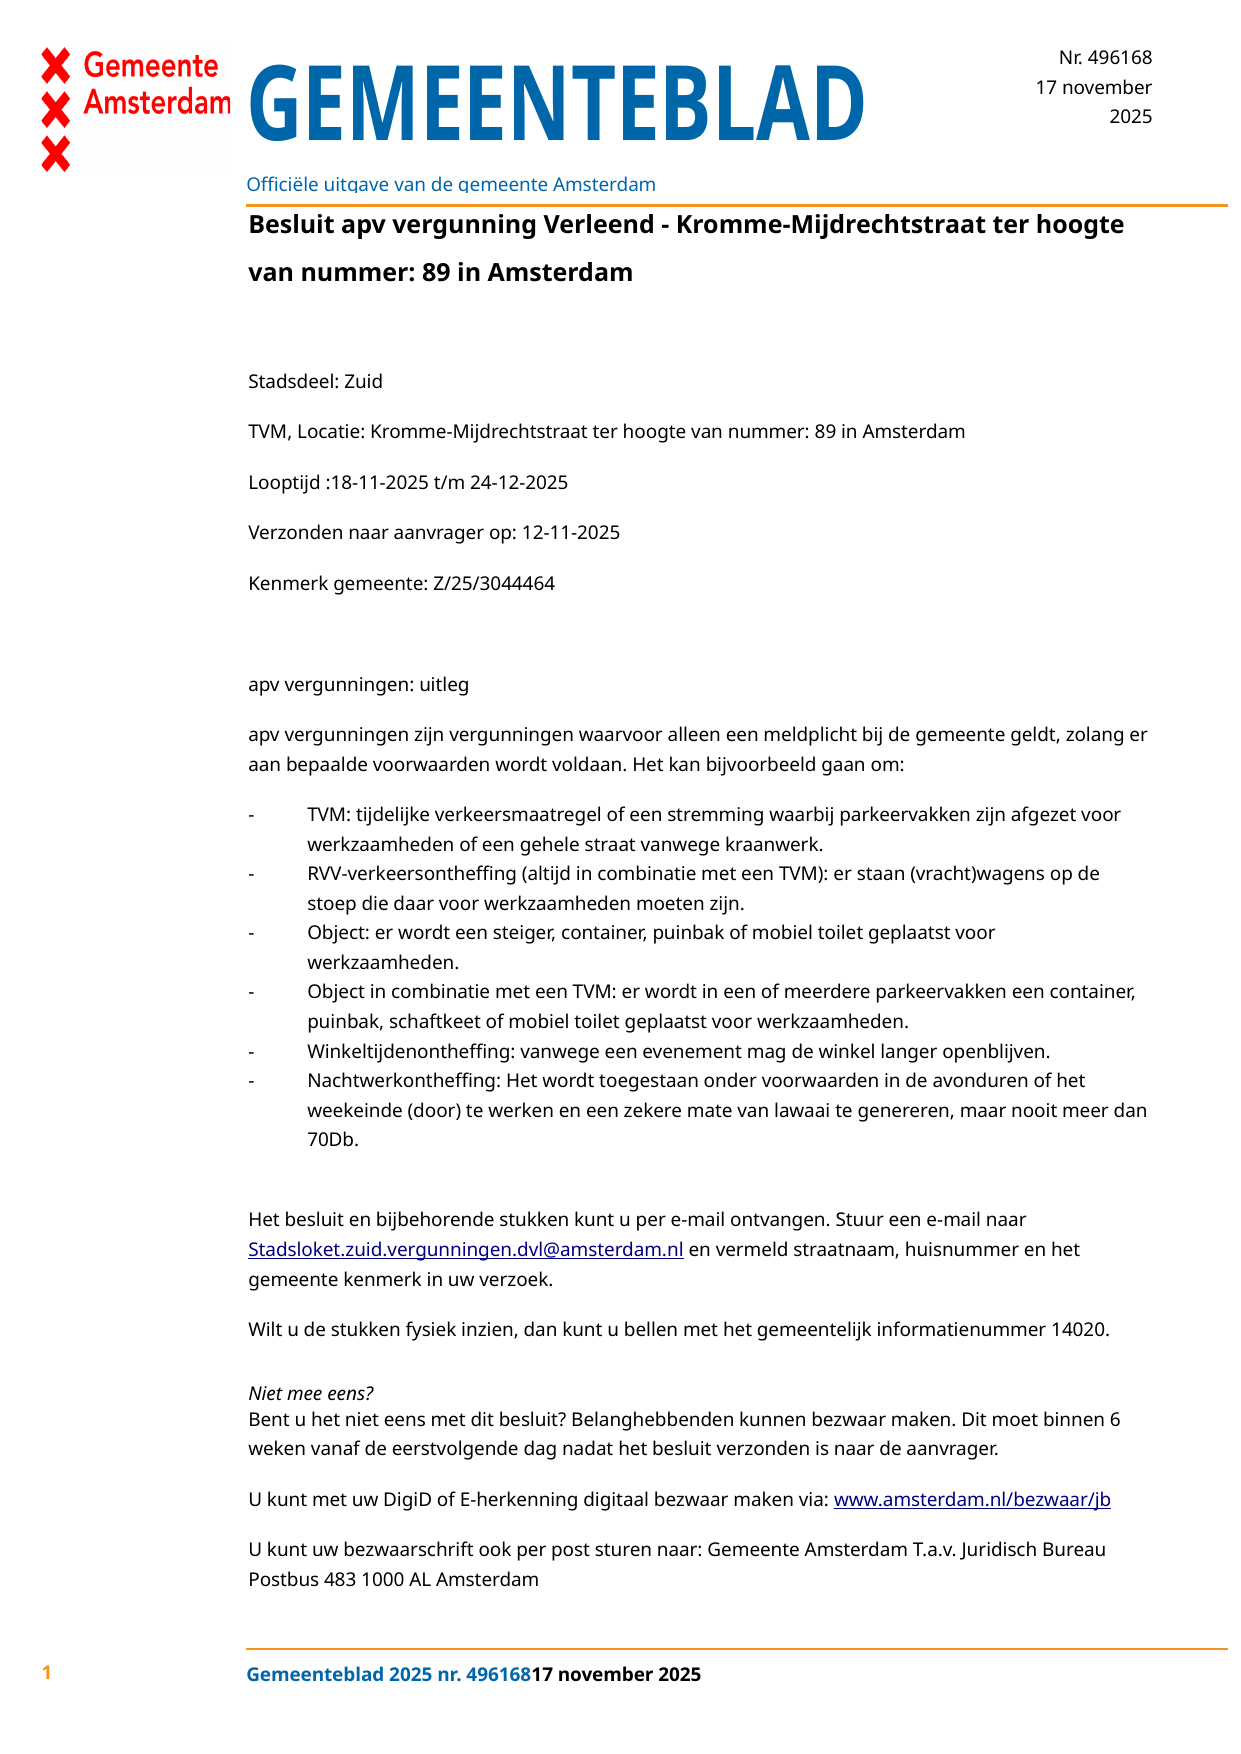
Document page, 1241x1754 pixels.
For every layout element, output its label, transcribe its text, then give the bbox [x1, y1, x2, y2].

list Object: er wordt een steiger, container, puinbak of mobiel toilet geplaatst voor werkzaamheden. [248, 919, 1152, 975]
text TVM, Locatie: Kromme-Mijdrechtstraat ter hoogte van nummer: 89 in Amsterdam [248, 419, 1152, 444]
text Het besluit en bijbehorende stukken kunt u per e-mail ontvangen. Stuur een e-mail naar Stadsloket.zuid.vergunningen.dvl@amsterdam.nl en vermeld straatnaam, huisnummer en het gemeente kenmerk in uw verzoek. [248, 1207, 1152, 1292]
list TVM: tijdelijke verkeersmaatregel of een stremming waarbij parkeervakken zijn afgezet voor werkzaamheden of een gehele straat vanwege kraanwerk. [248, 801, 1152, 857]
list Object in combinatie met een TVM: er wordt in een of meerdere parkeervakken een container, puinbak, schaftkeet of mobiel toilet geplaatst voor werkzaamheden. [248, 979, 1152, 1034]
text Stadsdeel: Zuid [248, 368, 1152, 394]
text Looptijd :18-11-2025 t/m 24-12-2025 [248, 469, 1152, 495]
text Kenmerk gemeente: Z/25/3044464 [248, 570, 1152, 596]
text Wilt u de stukken fysiek inzien, dan kunt u bellen met het gemeentelijk informatienummer 14020. [248, 1316, 1152, 1342]
text Bent u het niet eens met dit besluit? Belanghebbenden kunnen bezwaar maken. Dit moet binnen 6 weken vanaf de eerstvolgende dag nadat het besluit verzonden is naar de aanvrager. [248, 1406, 1152, 1461]
picture [41, 47, 231, 172]
text Niet mee eens? [248, 1380, 1152, 1406]
text Besluit apv vergunning Verleend - Kromme-Mijdrechtstraat ter hoogte van nummer: 89 in Amsterdam [248, 207, 1152, 288]
list Winkeltijdenontheffing: vanwege een evenement mag de winkel langer openblijven. [248, 1038, 1152, 1064]
list Nachtwerkontheffing: Het wordt toegestaan onder voorwaarden in de avonduren of het weekeinde (door) te werken en een zekere mate van lawaai te genereren, maar nooit meer dan 70Db. [248, 1067, 1152, 1152]
list RVV-verkeersontheffing (altijd in combinatie met een TVM): er staan (vracht)wagens op de stoep die daar voor werkzaamheden moeten zijn. [248, 860, 1152, 916]
text apv vergunningen: uitleg [248, 671, 1152, 697]
text Verzonden naar aanvrager op: 12-11-2025 [248, 519, 1152, 545]
text apv vergunningen zijn vergunningen waarvoor alleen een meldplicht bij de gemeente geldt, zolang er aan bepaalde voorwaarden wordt voldaan. Het kan bijvoorbeeld gaan om: [248, 721, 1152, 777]
text U kunt uw bezwaarschrift ook per post sturen naar: Gemeente Amsterdam T.a.v. Juridisch Bureau Postbus 483 1000 AL Amsterdam [248, 1536, 1152, 1592]
text U kunt met uw DigiD of E-herkenning digitaal bezwaar maken via: www.amsterdam.nl/bezwaar/jb [248, 1486, 1152, 1512]
